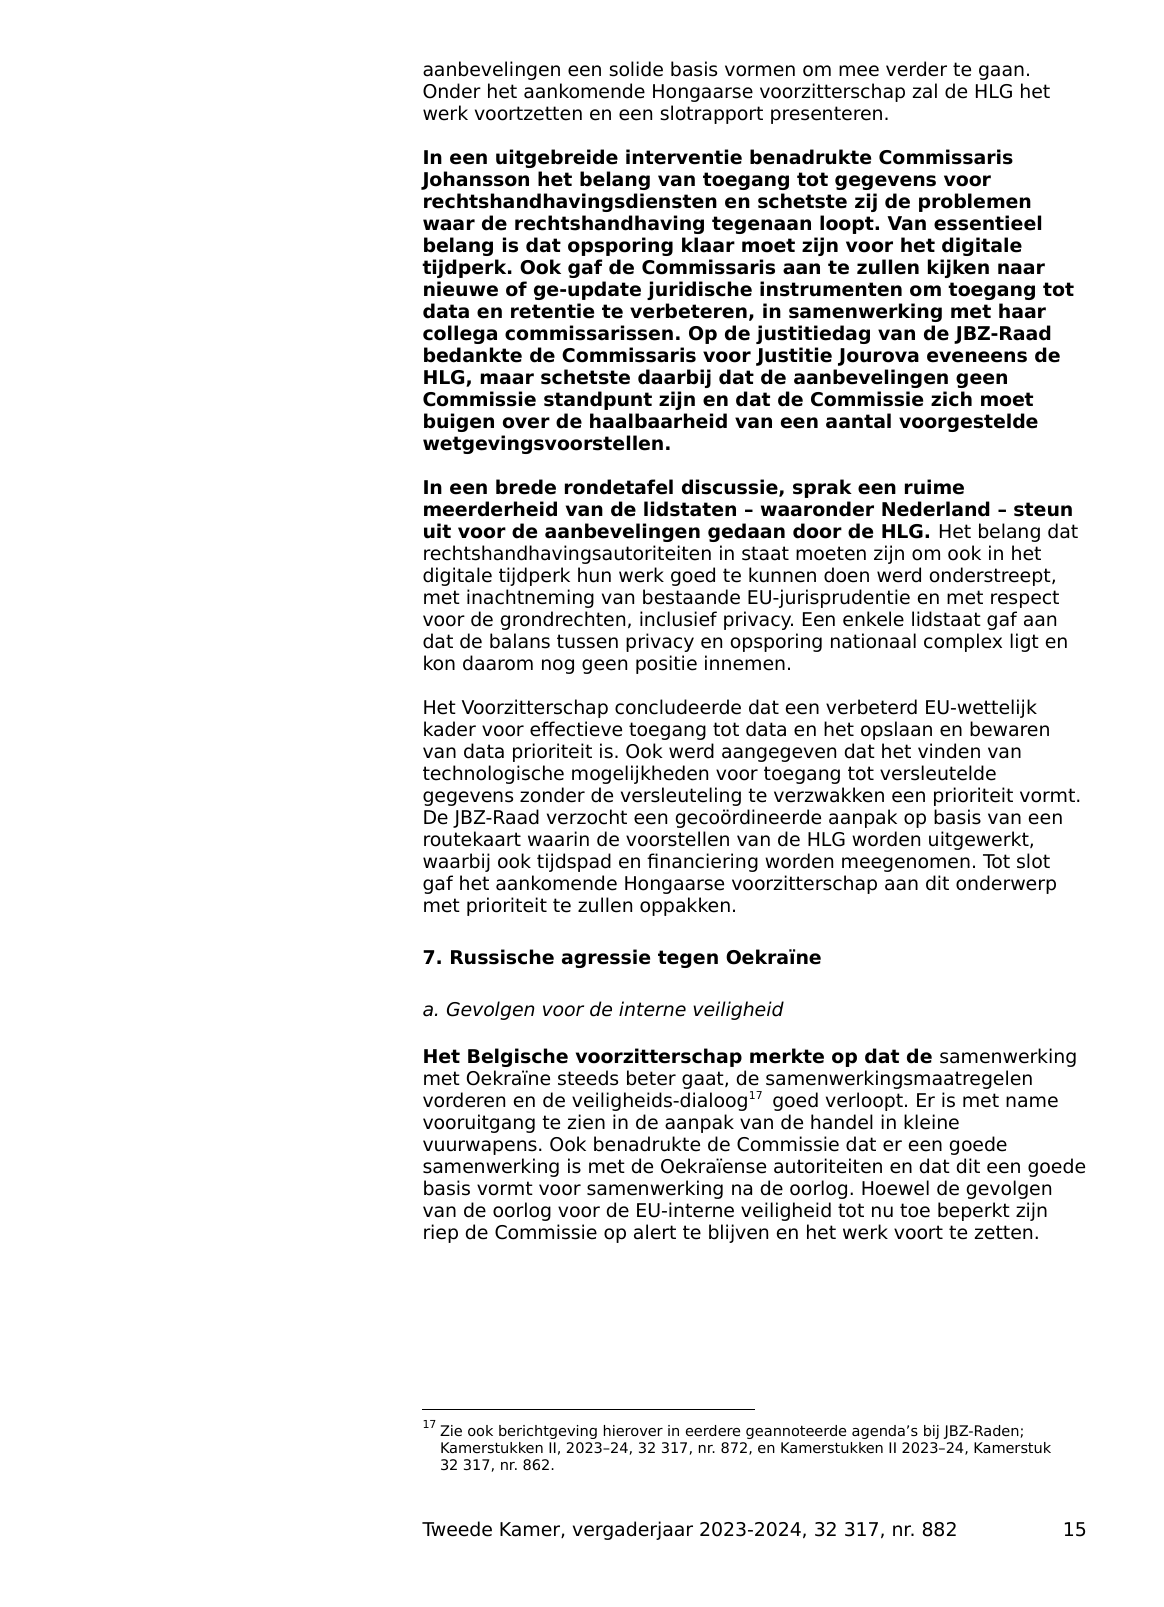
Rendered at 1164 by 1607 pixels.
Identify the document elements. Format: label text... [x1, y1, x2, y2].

text Het Voorzitterschap concludeerde dat een verbeterd EU-wettelijk kader voor effectieve toegang tot data en het opslaan en bewaren van data prioriteit is. Ook werd aangegeven dat het vinden van technologische mogelijkheden voor toegang tot versleutelde gegevens zonder de versleuteling te verzwakken een prioriteit vormt. De JBZ-Raad verzocht een gecoördineerde aanpak op basis van een routekaart waarin de voorstellen van de HLG worden uitgewerkt, waarbij ook tijdspad en financiering worden meegenomen. Tot slot gaf het aankomende Hongaarse voorzitterschap aan dit onderwerp met prioriteit te zullen oppakken. [422, 697, 1087, 917]
text aanbevelingen een solide basis vormen om mee verder te gaan. Onder het aankomende Hongaarse voorzitterschap zal de HLG het werk voortzetten en een slotrapport presenteren. [422, 59, 1087, 125]
text Zie ook berichtgeving hierover in eerdere geannoteerde agenda’s bij JBZ-Raden; Kamerstukken II, 2023–24, 32 317, nr. 872, en Kamerstukken II 2023–24, Kamerstuk 32 317, nr. 862. [422, 1418, 1087, 1474]
subtitle 7. Russische agressie tegen Oekraïne [422, 947, 1087, 969]
text In een brede rondetafel discussie, sprak een ruime meerderheid van de lidstaten – waaronder Nederland – steun uit voor de aanbevelingen gedaan door de HLG. Het belang dat rechtshandhavingsautoriteiten in staat moeten zijn om ook in het digitale tijdperk hun werk goed te kunnen doen werd onderstreept, met inachtneming van bestaande EU-jurisprudentie en met respect voor de grondrechten, inclusief privacy. Een enkele lidstaat gaf aan dat de balans tussen privacy en opsporing nationaal complex ligt en kon daarom nog geen positie innemen. [422, 477, 1087, 675]
text Het Belgische voorzitterschap merkte op dat de samenwerking met Oekraïne steeds beter gaat, de samenwerkingsmaatregelen vorderen en de veiligheids-dialoog goed verloopt. Er is met name vooruitgang te zien in de aanpak van de handel in kleine vuurwapens. Ook benadrukte de Commissie dat er een goede samenwerking is met de Oekraïense autoriteiten en dat dit een goede basis vormt voor samenwerking na de oorlog. Hoewel de gevolgen van de oorlog voor de EU-interne veiligheid tot nu toe beperkt zijn riep de Commissie op alert te blijven en het werk voort te zetten. [422, 1046, 1087, 1244]
subtitle a. Gevolgen voor de interne veiligheid [422, 999, 1087, 1021]
text In een uitgebreide interventie benadrukte Commissaris Johansson het belang van toegang tot gegevens voor rechtshandhavingsdiensten en schetste zij de problemen waar de rechtshandhaving tegenaan loopt. Van essentieel belang is dat opsporing klaar moet zijn voor het digitale tijdperk. Ook gaf de Commissaris aan te zullen kijken naar nieuwe of ge-update juridische instrumenten om toegang tot data en retentie te verbeteren, in samenwerking met haar collega commissarissen. Op de justitiedag van de JBZ-Raad bedankte de Commissaris voor Justitie Jourova eveneens de HLG, maar schetste daarbij dat de aanbevelingen geen Commissie standpunt zijn en dat de Commissie zich moet buigen over de haalbaarheid van een aantal voorgestelde wetgevingsvoorstellen. [422, 147, 1087, 455]
